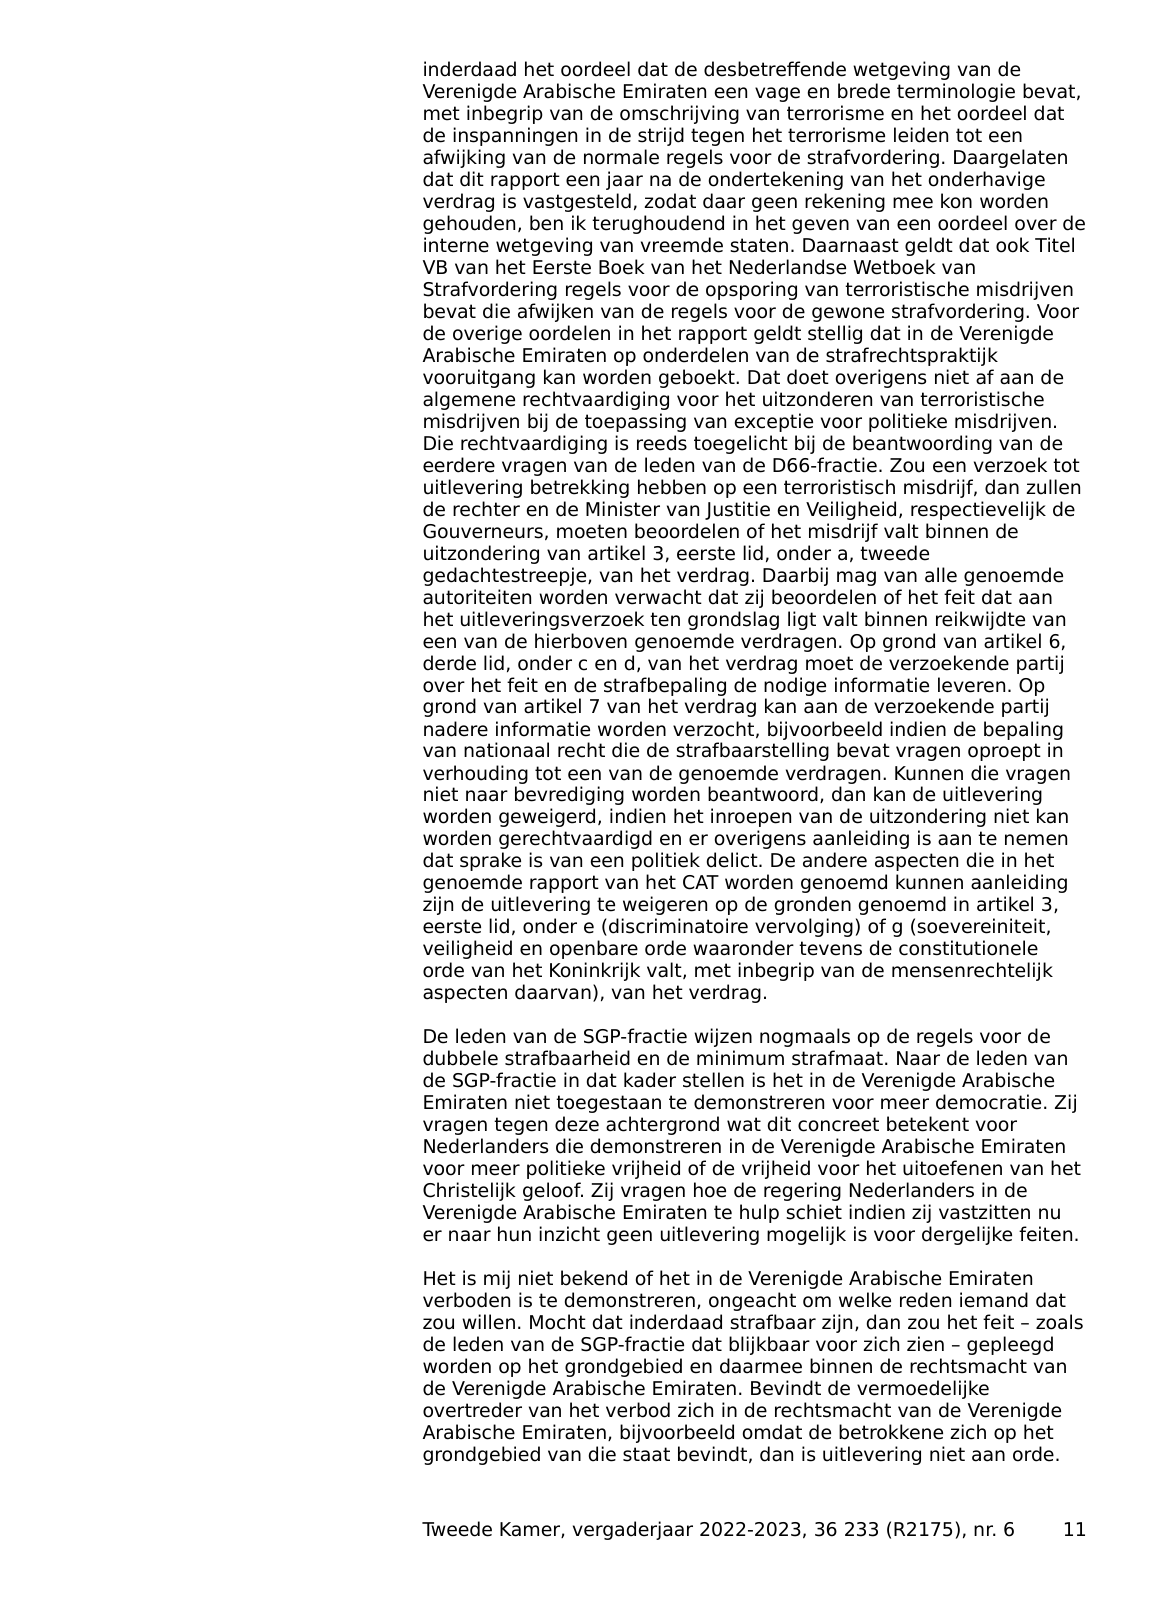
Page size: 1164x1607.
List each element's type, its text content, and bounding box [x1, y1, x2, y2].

text De leden van de SGP-fractie wijzen nogmaals op de regels voor de dubbele strafbaarheid en de minimum strafmaat. Naar de leden van de SGP-fractie in dat kader stellen is het in de Verenigde Arabische Emiraten niet toegestaan te demonstreren voor meer democratie. Zij vragen tegen deze achtergrond wat dit concreet betekent voor Nederlanders die demonstreren in de Verenigde Arabische Emiraten voor meer politieke vrijheid of de vrijheid voor het uitoefenen van het Christelijk geloof. Zij vragen hoe de regering Nederlanders in de Verenigde Arabische Emiraten te hulp schiet indien zij vastzitten nu er naar hun inzicht geen uitlevering mogelijk is voor dergelijke feiten. [422, 1026, 1087, 1246]
text inderdaad het oordeel dat de desbetreffende wetgeving van de Verenigde Arabische Emiraten een vage en brede terminologie bevat, met inbegrip van de omschrijving van terrorisme en het oordeel dat de inspanningen in de strijd tegen het terrorisme leiden tot een afwijking van de normale regels voor de strafvordering. Daargelaten dat dit rapport een jaar na de ondertekening van het onderhavige verdrag is vastgesteld, zodat daar geen rekening mee kon worden gehouden, ben ik terughoudend in het geven van een oordeel over de interne wetgeving van vreemde staten. Daarnaast geldt dat ook Titel VB van het Eerste Boek van het Nederlandse Wetboek van Strafvordering regels voor de opsporing van terroristische misdrijven bevat die afwijken van de regels voor de gewone strafvordering. Voor de overige oordelen in het rapport geldt stellig dat in de Verenigde Arabische Emiraten op onderdelen van de strafrechtspraktijk vooruitgang kan worden geboekt. Dat doet overigens niet af aan de algemene rechtvaardiging voor het uitzonderen van terroristische misdrijven bij de toepassing van exceptie voor politieke misdrijven. Die rechtvaardiging is reeds toegelicht bij de beantwoording van de eerdere vragen van de leden van de D66-fractie. Zou een verzoek tot uitlevering betrekking hebben op een terroristisch misdrijf, dan zullen de rechter en de Minister van Justitie en Veiligheid, respectievelijk de Gouverneurs, moeten beoordelen of het misdrijf valt binnen de uitzondering van artikel 3, eerste lid, onder a, tweede gedachtestreepje, van het verdrag. Daarbij mag van alle genoemde autoriteiten worden verwacht dat zij beoordelen of het feit dat aan het uitleveringsverzoek ten grondslag ligt valt binnen reikwijdte van een van de hierboven genoemde verdragen. Op grond van artikel 6, derde lid, onder c en d, van het verdrag moet de verzoekende partij over het feit en de strafbepaling de nodige informatie leveren. Op grond van artikel 7 van het verdrag kan aan de verzoekende partij nadere informatie worden verzocht, bijvoorbeeld indien de bepaling van nationaal recht die de strafbaarstelling bevat vragen oproept in verhouding tot een van de genoemde verdragen. Kunnen die vragen niet naar bevrediging worden beantwoord, dan kan de uitlevering worden geweigerd, indien het inroepen van de uitzondering niet kan worden gerechtvaardigd en er overigens aanleiding is aan te nemen dat sprake is van een politiek delict. De andere aspecten die in het genoemde rapport van het CAT worden genoemd kunnen aanleiding zijn de uitlevering te weigeren op de gronden genoemd in artikel 3, eerste lid, onder e (discriminatoire vervolging) of g (soevereiniteit, veiligheid en openbare orde waaronder tevens de constitutionele orde van het Koninkrijk valt, met inbegrip van de mensenrechtelijk aspecten daarvan), van het verdrag. [422, 59, 1087, 1004]
text Het is mij niet bekend of het in de Verenigde Arabische Emiraten verboden is te demonstreren, ongeacht om welke reden iemand dat zou willen. Mocht dat inderdaad strafbaar zijn, dan zou het feit – zoals de leden van de SGP-fractie dat blijkbaar voor zich zien – gepleegd worden op het grondgebied en daarmee binnen de rechtsmacht van de Verenigde Arabische Emiraten. Bevindt de vermoedelijke overtreder van het verbod zich in de rechtsmacht van de Verenigde Arabische Emiraten, bijvoorbeeld omdat de betrokkene zich op het grondgebied van die staat bevindt, dan is uitlevering niet aan orde. [422, 1268, 1087, 1466]
